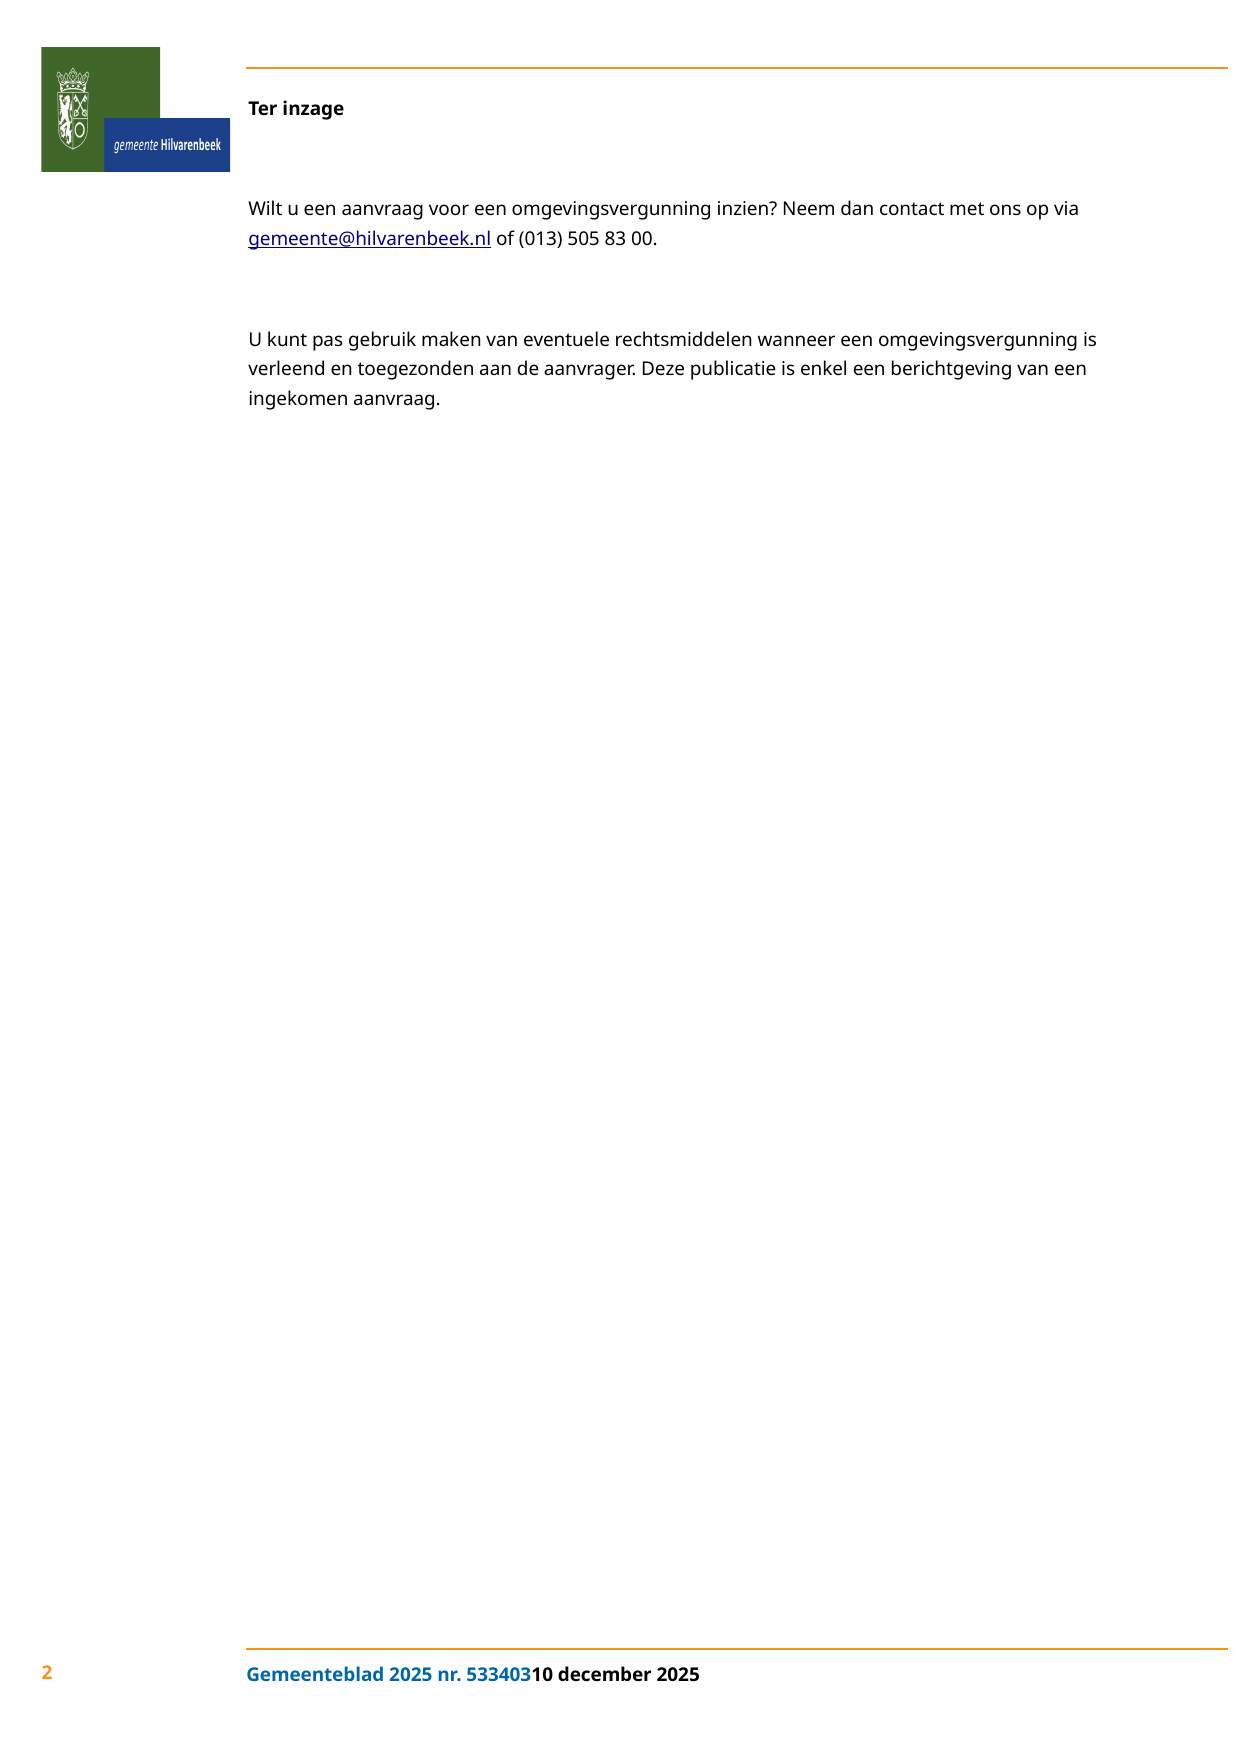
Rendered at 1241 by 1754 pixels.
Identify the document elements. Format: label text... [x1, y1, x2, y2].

text U kunt pas gebruik maken van eventuele rechtsmiddelen wanneer een omgevingsvergunning is verleend en toegezonden aan de aanvrager. Deze publicatie is enkel een berichtgeving van een ingekomen aanvraag. [248, 326, 1152, 411]
text Ter inzage [248, 95, 1152, 121]
text Wilt u een aanvraag voor een omgevingsvergunning inzien? Neem dan contact met ons op via gemeente@hilvarenbeek.nl of (013) 505 83 00. [248, 196, 1152, 251]
picture [41, 47, 231, 172]
